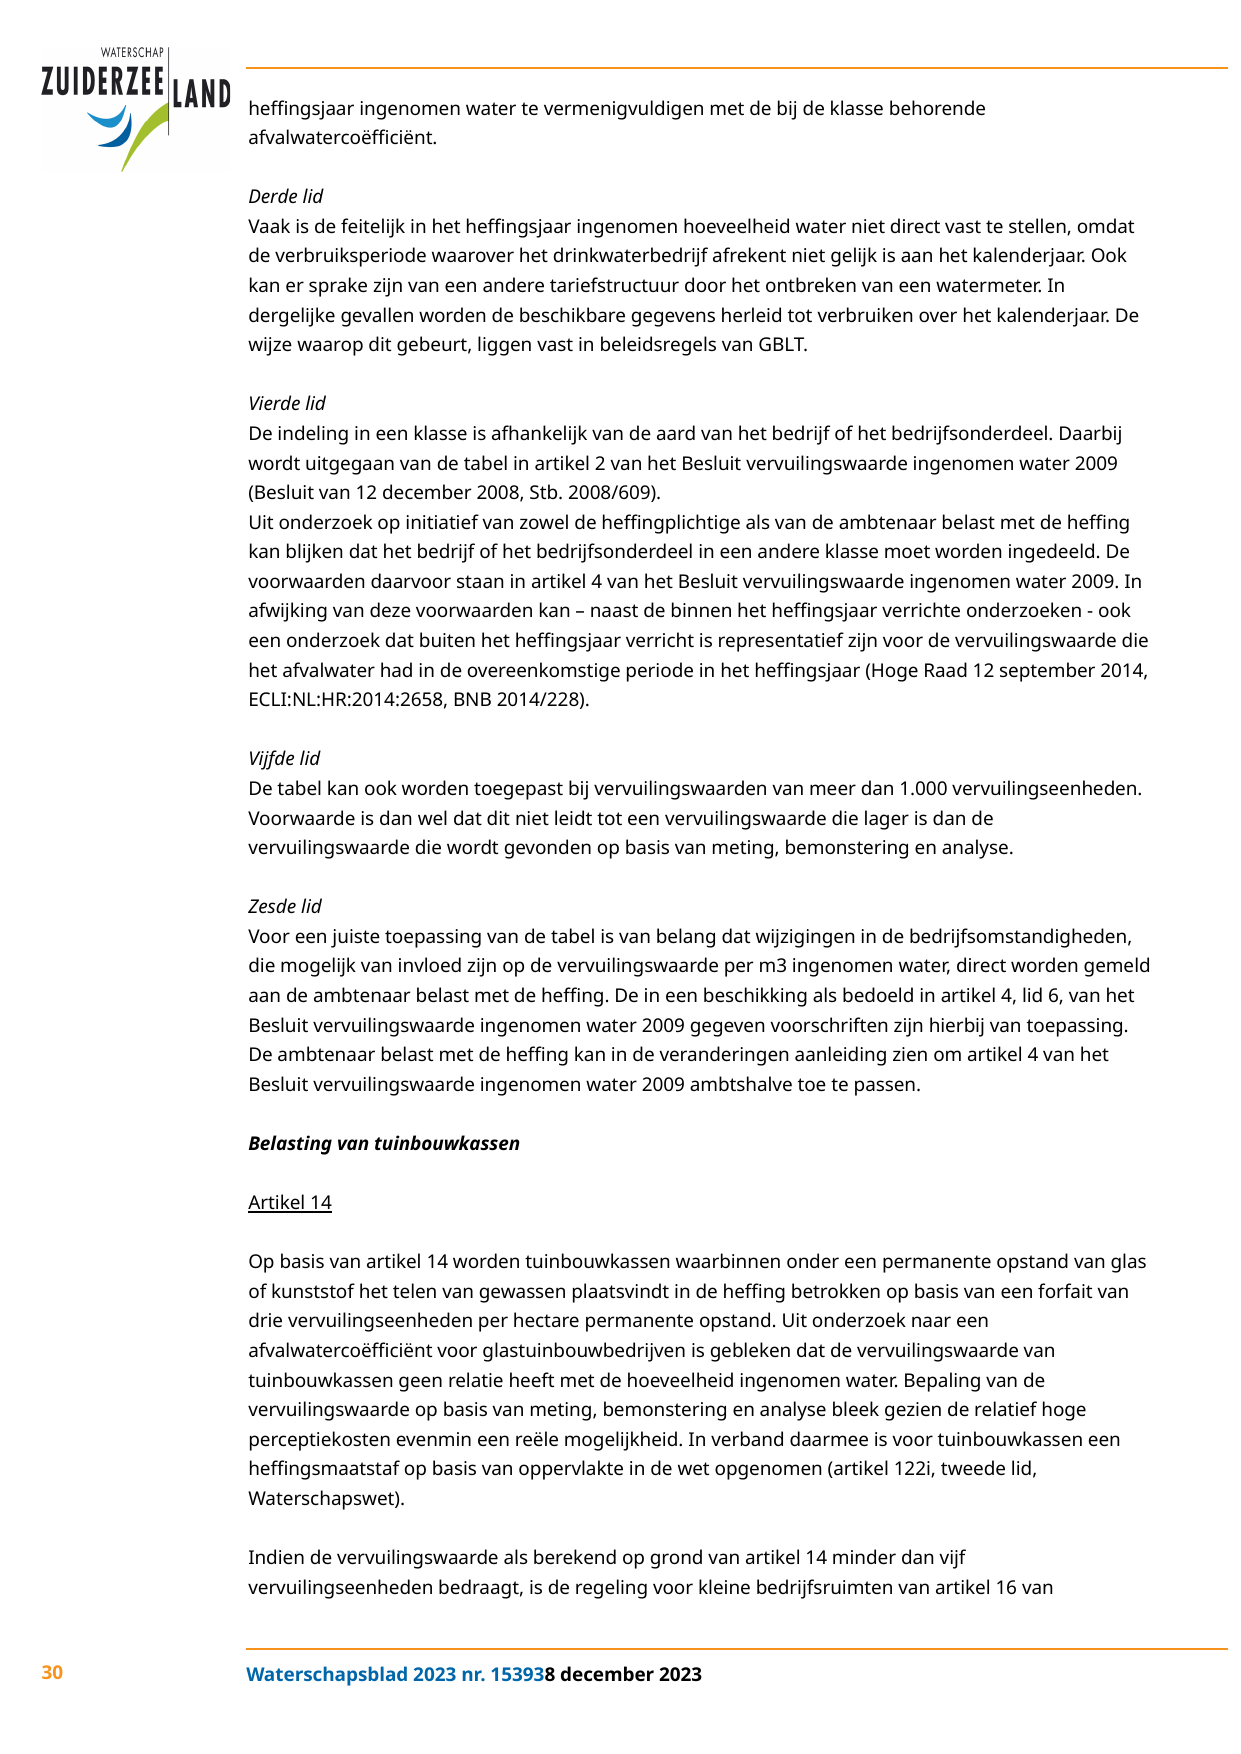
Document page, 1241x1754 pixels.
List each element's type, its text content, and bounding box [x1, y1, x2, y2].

text Derde lid [248, 183, 1152, 209]
text Voor een juiste toepassing van de tabel is van belang dat wijzigingen in de bedrijfsomstandigheden, die mogelijk van invloed zijn op de vervuilingswaarde per m3 ingenomen water, direct worden gemeld aan de ambtenaar belast met de heffing. De in een beschikking als bedoeld in artikel 4, lid 6, van het Besluit vervuilingswaarde ingenomen water 2009 gegeven voorschriften zijn hierbij van toepassing. De ambtenaar belast met de heffing kan in de veranderingen aanleiding zien om artikel 4 van het Besluit vervuilingswaarde ingenomen water 2009 ambtshalve toe te passen. [248, 923, 1152, 1097]
text Artikel 14 [248, 1189, 1152, 1215]
text Zesde lid [248, 893, 1152, 919]
text Vijfde lid [248, 746, 1152, 771]
text Uit onderzoek op initiatief van zowel de heffingplichtige als van de ambtenaar belast met de heffing kan blijken dat het bedrijf of het bedrijfsonderdeel in een andere klasse moet worden ingedeeld. De voorwaarden daarvoor staan in artikel 4 van het Besluit vervuilingswaarde ingenomen water 2009. In afwijking van deze voorwaarden kan – naast de binnen het heffingsjaar verrichte onderzoeken - ook een onderzoek dat buiten het heffingsjaar verricht is representatief zijn voor de vervuilingswaarde die het afvalwater had in de overeenkomstige periode in het heffingsjaar (Hoge Raad 12 september 2014, ECLI:NL:HR:2014:2658, BNB 2014/228). [248, 509, 1152, 712]
text Op basis van artikel 14 worden tuinbouwkassen waarbinnen onder een permanente opstand van glas of kunststof het telen van gewassen plaatsvindt in de heffing betrokken op basis van een forfait van drie vervuilingseenheden per hectare permanente opstand. Uit onderzoek naar een afvalwatercoëfficiënt voor glastuinbouwbedrijven is gebleken dat de vervuilingswaarde van tuinbouwkassen geen relatie heeft met de hoeveelheid ingenomen water. Bepaling van de vervuilingswaarde op basis van meting, bemonstering en analyse bleek gezien de relatief hoge perceptiekosten evenmin een reële mogelijkheid. In verband daarmee is voor tuinbouwkassen een heffingsmaatstaf op basis van oppervlakte in de wet opgenomen (artikel 122i, tweede lid, Waterschapswet). [248, 1248, 1152, 1511]
text De tabel kan ook worden toegepast bij vervuilingswaarden van meer dan 1.000 vervuilingseenheden. Voorwaarde is dan wel dat dit niet leidt tot een vervuilingswaarde die lager is dan de vervuilingswaarde die wordt gevonden op basis van meting, bemonstering en analyse. [248, 775, 1152, 860]
text Vierde lid [248, 391, 1152, 416]
picture [41, 47, 231, 172]
text Indien de vervuilingswaarde als berekend op grond van artikel 14 minder dan vijf vervuilingseenheden bedraagt, is de regeling voor kleine bedrijfsruimten van artikel 16 van [248, 1544, 1152, 1600]
text Belasting van tuinbouwkassen [248, 1130, 1152, 1156]
text Vaak is de feitelijk in het heffingsjaar ingenomen hoeveelheid water niet direct vast te stellen, omdat de verbruiksperiode waarover het drinkwaterbedrijf afrekent niet gelijk is aan het kalenderjaar. Ook kan er sprake zijn van een andere tariefstructuur door het ontbreken van een watermeter. In dergelijke gevallen worden de beschikbare gegevens herleid tot verbruiken over het kalenderjaar. De wijze waarop dit gebeurt, liggen vast in beleidsregels van GBLT. [248, 213, 1152, 357]
text De indeling in een klasse is afhankelijk van de aard van het bedrijf of het bedrijfsonderdeel. Daarbij wordt uitgegaan van de tabel in artikel 2 van het Besluit vervuilingswaarde ingenomen water 2009 (Besluit van 12 december 2008, Stb. 2008/609). [248, 420, 1152, 505]
text heffingsjaar ingenomen water te vermenigvuldigen met de bij de klasse behorende afvalwatercoëfficiënt. [248, 95, 1152, 150]
